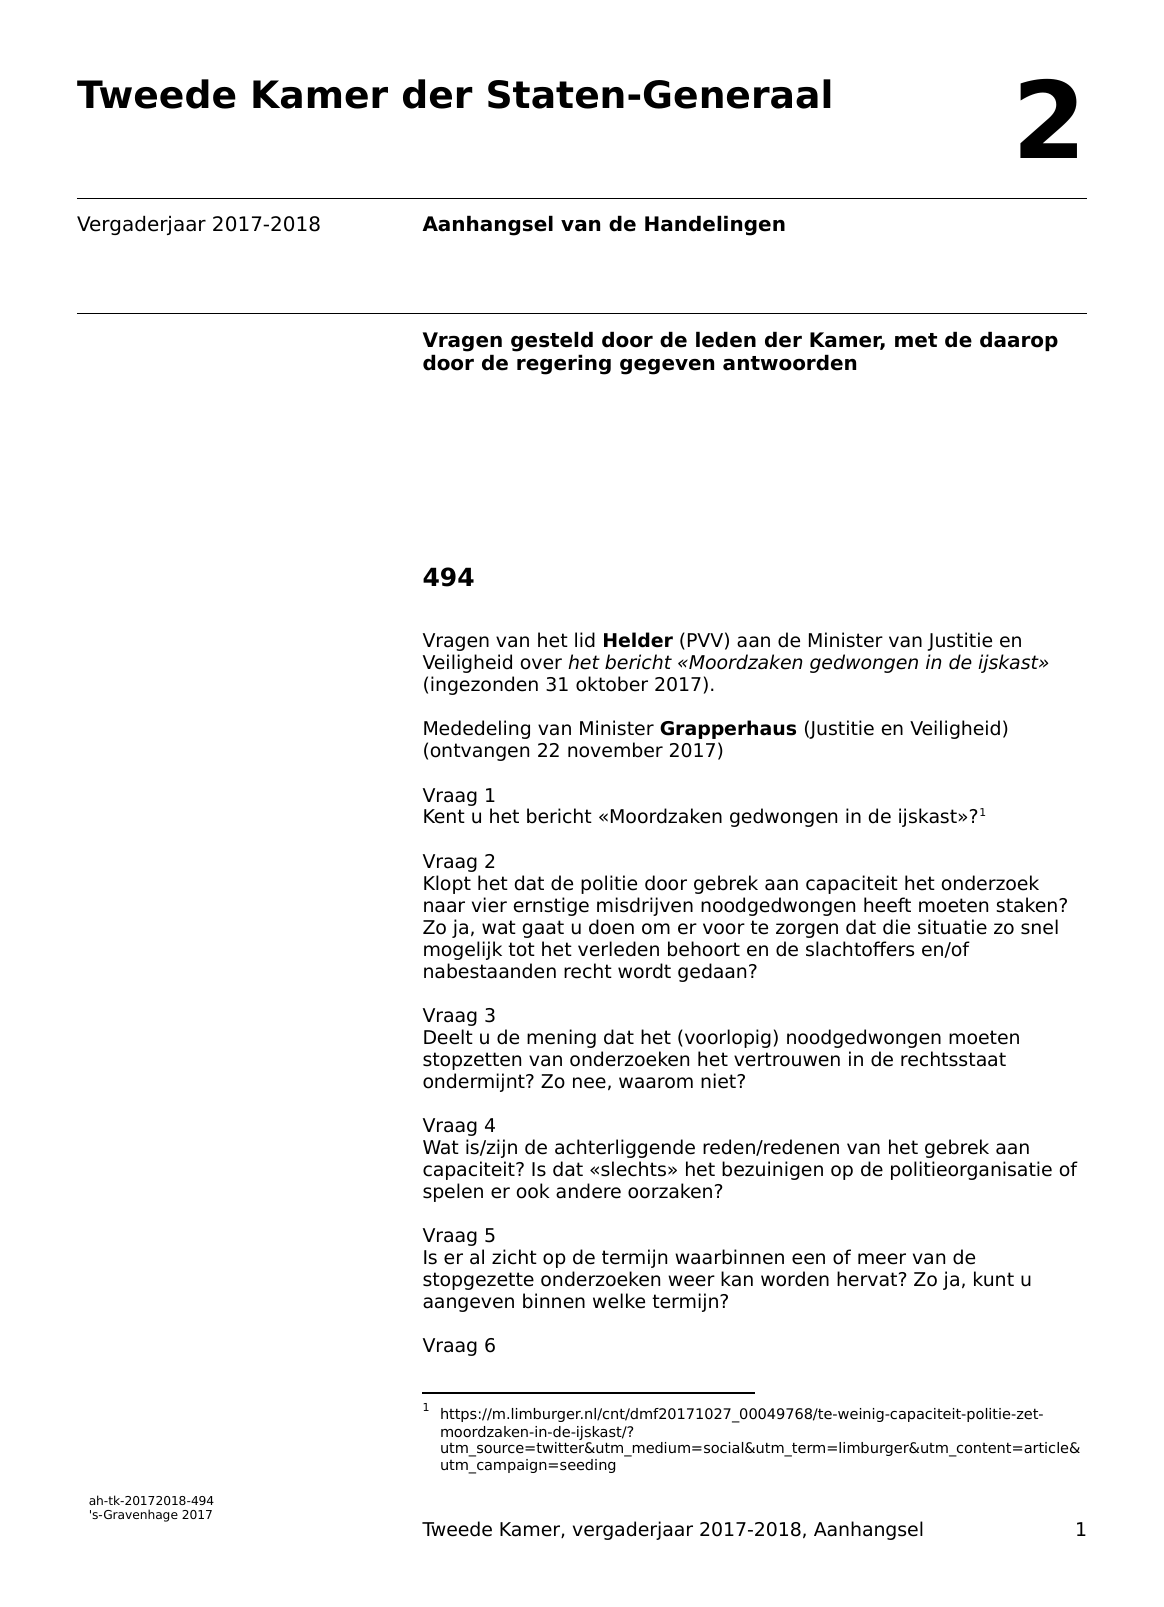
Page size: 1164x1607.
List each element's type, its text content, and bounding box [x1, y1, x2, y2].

text ah-tk-20172018-494 [88, 1494, 323, 1508]
text Vraag 4 [422, 1115, 1087, 1137]
text Wat is/zijn de achterliggende reden/redenen van het gebrek aan capaciteit? Is dat «slechts» het bezuinigen op de politieorganisatie of spelen er ook andere oorzaken? [422, 1137, 1087, 1203]
text Vraag 2 [422, 851, 1087, 873]
table_cell Vergaderjaar 2017-2018 [77, 199, 422, 313]
text Vraag 6 [422, 1335, 1087, 1357]
table_cell Vragen gesteld door de leden der Kamer, met de daarop door de regering gegeven antwoorden [422, 314, 1087, 375]
text 's-Gravenhage 2017 [88, 1508, 323, 1522]
table_header Tweede Kamer der Staten-Generaal [77, 59, 886, 198]
text Vraag 3 [422, 1005, 1087, 1027]
text Klopt het dat de politie door gebrek aan capaciteit het onderzoek naar vier ernstige misdrijven noodgedwongen heeft moeten staken? Zo ja, wat gaat u doen om er voor te zorgen dat die situatie zo snel mogelijk tot het verleden behoort en de slachtoffers en/of nabestaanden recht wordt gedaan? [422, 873, 1087, 982]
text Kent u het bericht «Moordzaken gedwongen in de ijskast»? [422, 806, 1087, 828]
text https://m.limburger.nl/cnt/dmf20171027_00049768/te-weinig-capaciteit-politie-zet-moordzaken-in-de-ijskast/?utm_source=twitter&utm_medium=social&utm_term=limburger&utm_content=article&utm_campaign=seeding [422, 1402, 1087, 1474]
text 494 [422, 563, 1087, 592]
text Mededeling van Minister Grapperhaus (Justitie en Veiligheid) (ontvangen 22 november 2017) [422, 718, 1087, 762]
table_cell Aanhangsel van de Handelingen [422, 199, 1087, 313]
text Is er al zicht op de termijn waarbinnen een of meer van de stopgezette onderzoeken weer kan worden hervat? Zo ja, kunt u aangeven binnen welke termijn? [422, 1247, 1087, 1313]
table_header 2 [886, 59, 1087, 198]
text Vragen van het lid Helder (PVV) aan de Minister van Justitie en Veiligheid over het bericht «Moordzaken gedwongen in de ijskast» (ingezonden 31 oktober 2017). [422, 630, 1087, 696]
text Vraag 1 [422, 784, 1087, 806]
text Vraag 5 [422, 1225, 1087, 1247]
table_cell [77, 314, 422, 375]
text Deelt u de mening dat het (voorlopig) noodgedwongen moeten stopzetten van onderzoeken het vertrouwen in de rechtsstaat ondermijnt? Zo nee, waarom niet? [422, 1027, 1087, 1093]
